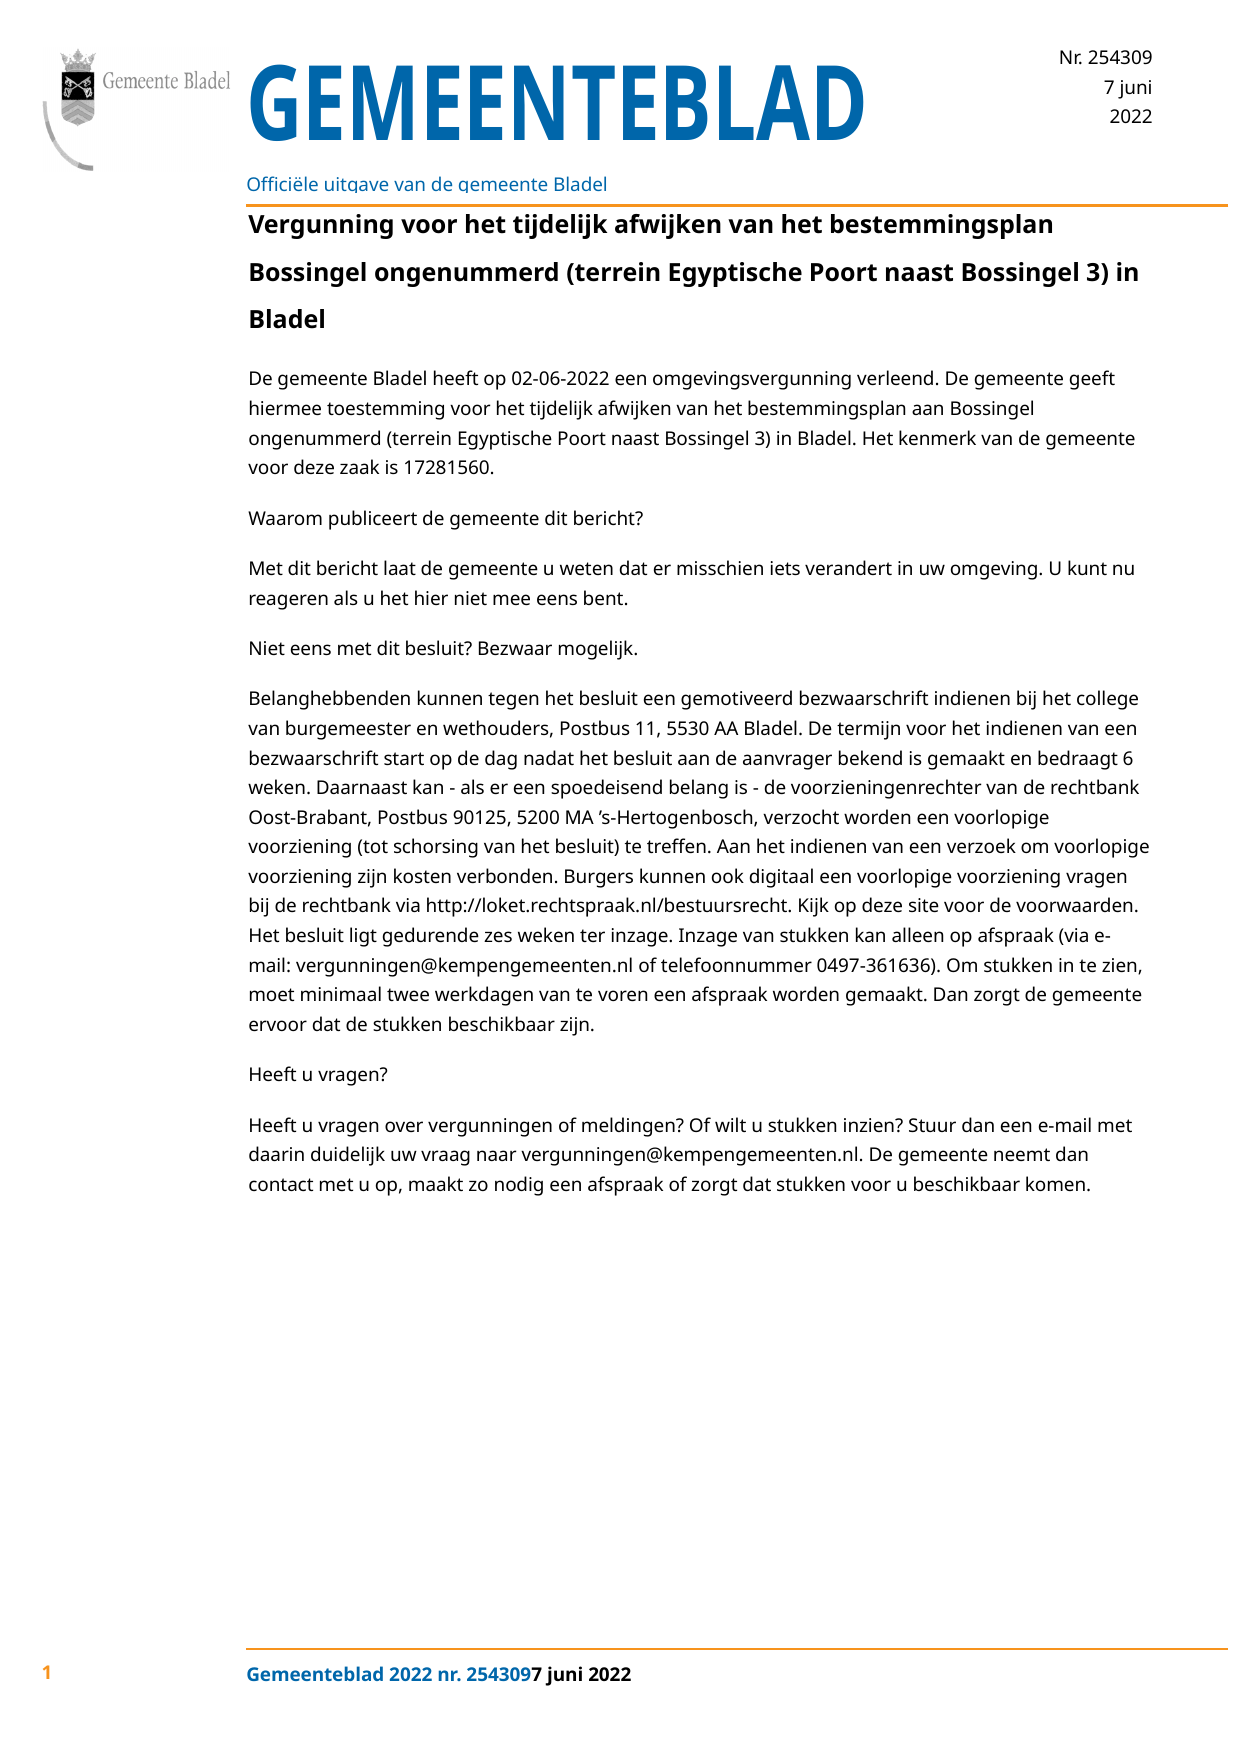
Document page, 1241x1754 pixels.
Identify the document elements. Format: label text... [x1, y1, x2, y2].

text Waarom publiceert de gemeente dit bericht? [248, 505, 1152, 530]
text Vergunning voor het tijdelijk afwijken van het bestemmingsplan Bossingel ongenummerd (terrein Egyptische Poort naast Bossingel 3) in Bladel [248, 207, 1152, 336]
text Niet eens met dit besluit? Bezwaar mogelijk. [248, 635, 1152, 661]
text De gemeente Bladel heeft op 02-06-2022 een omgevingsvergunning verleend. De gemeente geeft hiermee toestemming voor het tijdelijk afwijken van het bestemmingsplan aan Bossingel ongenummerd (terrein Egyptische Poort naast Bossingel 3) in Bladel. Het kenmerk van de gemeente voor deze zaak is 17281560. [248, 366, 1152, 480]
text Belanghebbenden kunnen tegen het besluit een gemotiveerd bezwaarschrift indienen bij het college van burgemeester en wethouders, Postbus 11, 5530 AA Bladel. De termijn voor het indienen van een bezwaarschrift start op de dag nadat het besluit aan de aanvrager bekend is gemaakt en bedraagt 6 weken. Daarnaast kan - als er een spoedeisend belang is - de voorzieningenrechter van de rechtbank Oost-Brabant, Postbus 90125, 5200 MA ’s-Hertogenbosch, verzocht worden een voorlopige voorziening (tot schorsing van het besluit) te treffen. Aan het indienen van een verzoek om voorlopige voorziening zijn kosten verbonden. Burgers kunnen ook digitaal een voorlopige voorziening vragen bij de rechtbank via http://loket.rechtspraak.nl/bestuursrecht. Kijk op deze site voor de voorwaarden. Het besluit ligt gedurende zes weken ter inzage. Inzage van stukken kan alleen op afspraak (via e-mail: vergunningen@kempengemeenten.nl of telefoonnummer 0497-361636). Om stukken in te zien, moet minimaal twee werkdagen van te voren een afspraak worden gemaakt. Dan zorgt de gemeente ervoor dat de stukken beschikbaar zijn. [248, 686, 1152, 1037]
picture [41, 47, 231, 172]
text Met dit bericht laat de gemeente u weten dat er misschien iets verandert in uw omgeving. U kunt nu reageren als u het hier niet mee eens bent. [248, 555, 1152, 610]
text Heeft u vragen over vergunningen of meldingen? Of wilt u stukken inzien? Stuur dan een e-mail met daarin duidelijk uw vraag naar vergunningen@kempengemeenten.nl. De gemeente neemt dan contact met u op, maakt zo nodig een afspraak of zorgt dat stukken voor u beschikbaar komen. [248, 1112, 1152, 1197]
text Heeft u vragen? [248, 1061, 1152, 1087]
